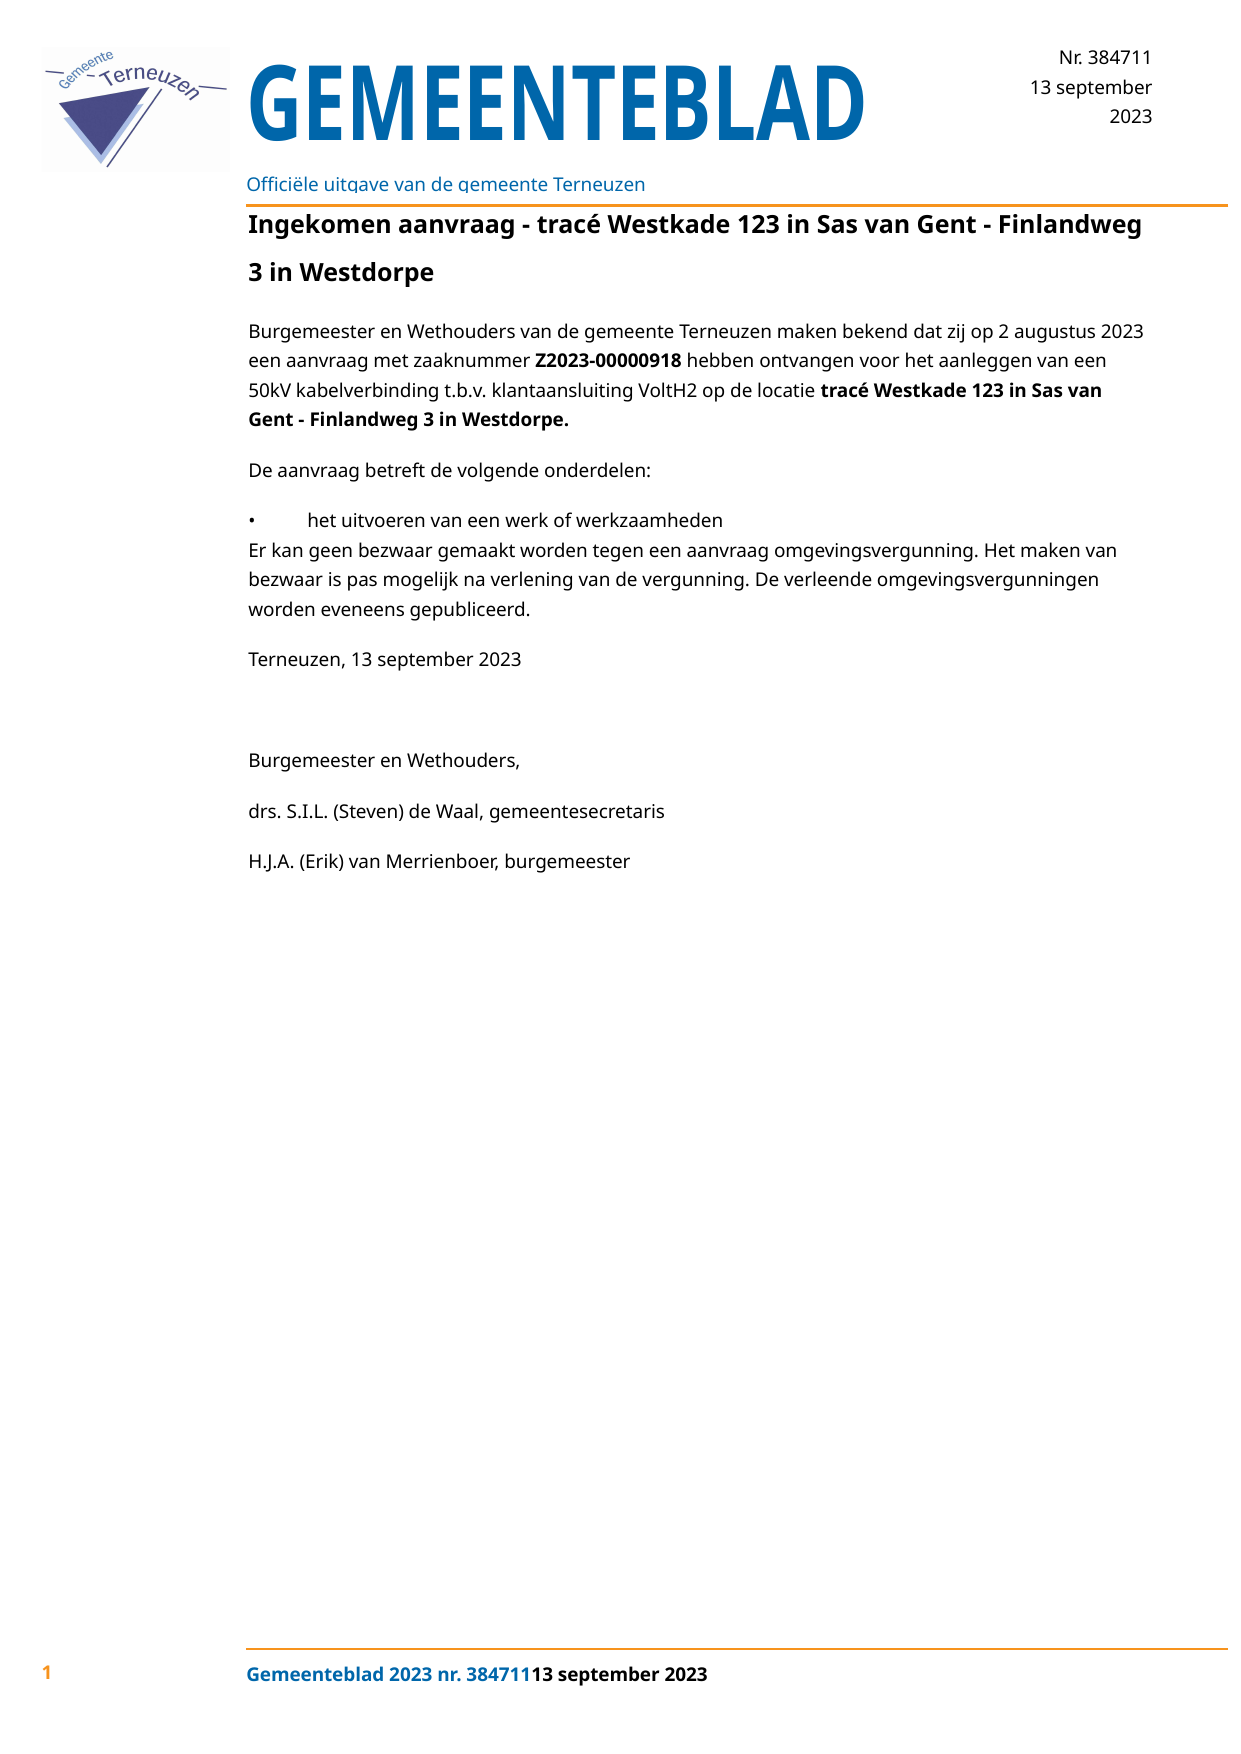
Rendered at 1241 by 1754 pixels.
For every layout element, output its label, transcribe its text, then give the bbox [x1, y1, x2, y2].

picture [41, 47, 231, 172]
text Burgemeester en Wethouders, [248, 747, 1152, 773]
list het uitvoeren van een werk of werkzaamheden [248, 507, 1152, 533]
text drs. S.I.L. (Steven) de Waal, gemeentesecretaris [248, 798, 1152, 824]
text Ingekomen aanvraag - tracé Westkade 123 in Sas van Gent - Finlandweg 3 in Westdorpe [248, 207, 1152, 288]
text H.J.A. (Erik) van Merrienboer, burgemeester [248, 848, 1152, 874]
text Burgemeester en Wethouders van de gemeente Terneuzen maken bekend dat zij op 2 augustus 2023 een aanvraag met zaaknummer Z2023-00000918 hebben ontvangen voor het aanleggen van een 50kV kabelverbinding t.b.v. klantaansluiting VoltH2 op de locatie tracé Westkade 123 in Sas van Gent - Finlandweg 3 in Westdorpe. [248, 318, 1152, 432]
text De aanvraag betreft de volgende onderdelen: [248, 457, 1152, 483]
text Terneuzen, 13 september 2023 [248, 647, 1152, 672]
text Er kan geen bezwaar gemaakt worden tegen een aanvraag omgevingsvergunning. Het maken van bezwaar is pas mogelijk na verlening van de vergunning. De verleende omgevingsvergunningen worden eveneens gepubliceerd. [248, 537, 1152, 622]
